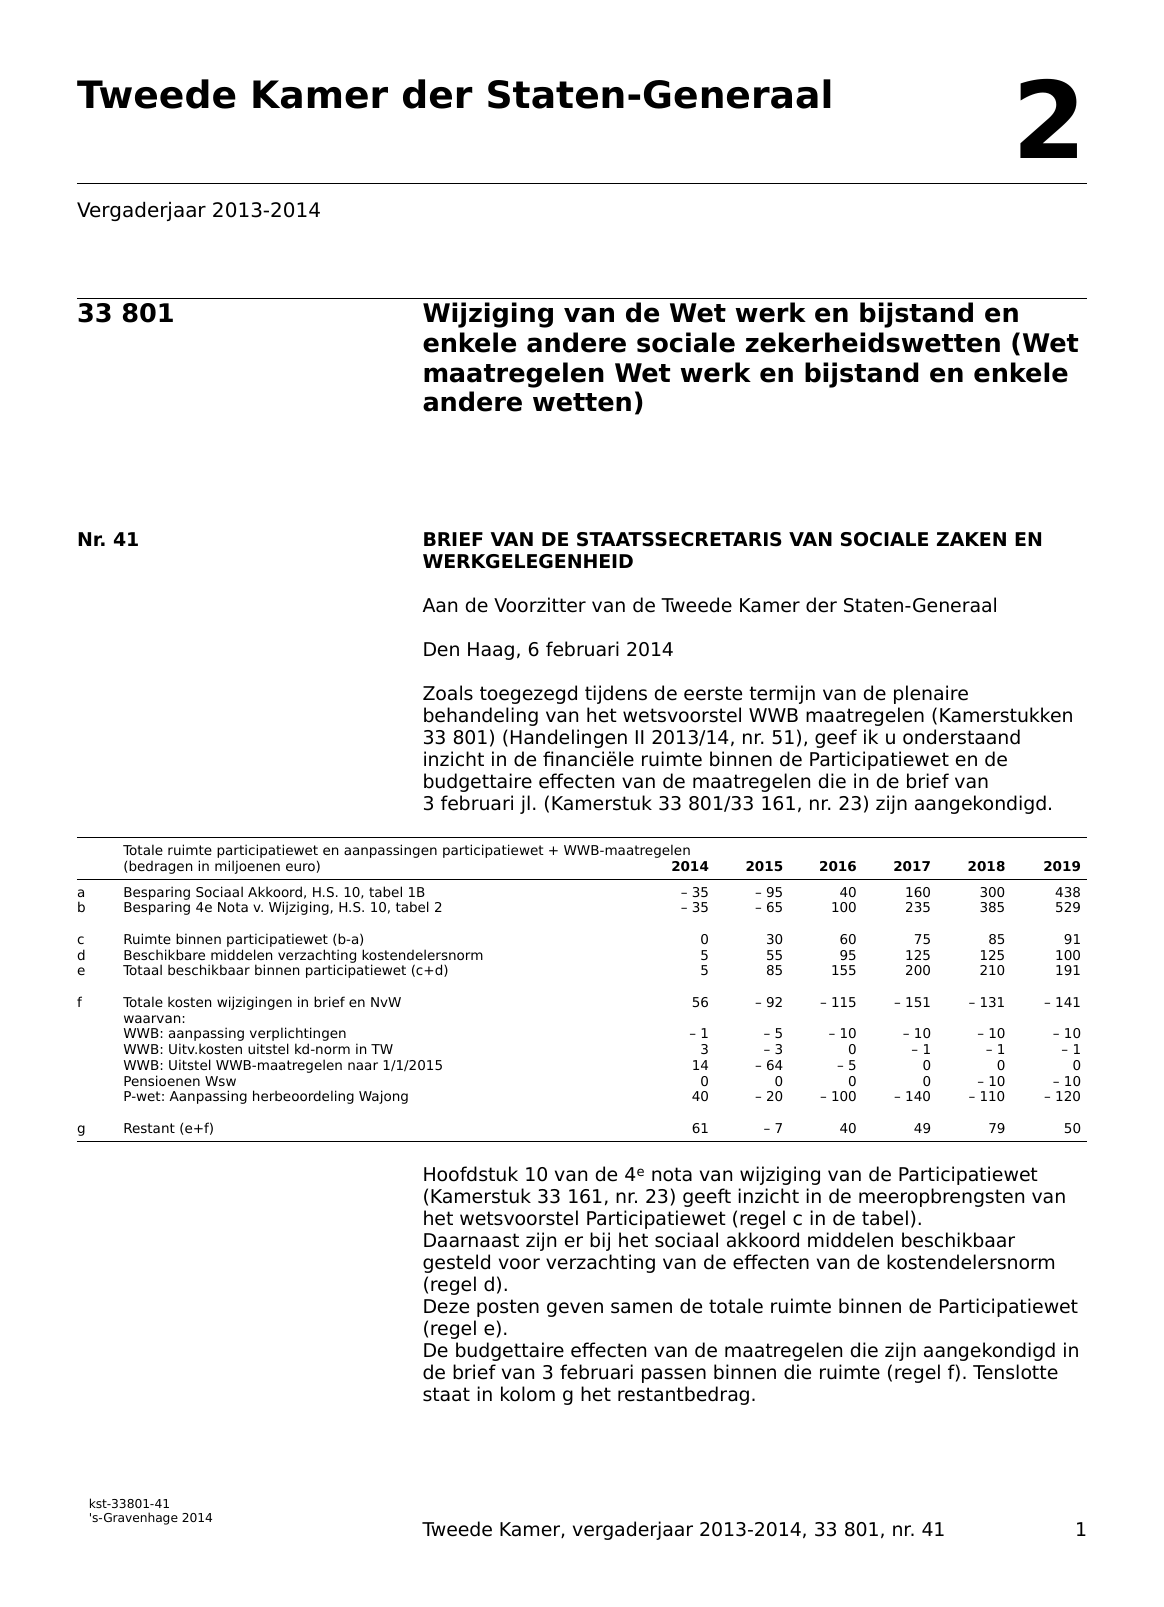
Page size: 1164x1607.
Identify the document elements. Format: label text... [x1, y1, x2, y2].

table_cell 529 [1011, 900, 1087, 916]
table_cell – 7 [715, 1121, 789, 1141]
text Aan de Voorzitter van de Tweede Kamer der Staten-Generaal [422, 595, 1087, 617]
table_cell 2016 [789, 859, 862, 879]
table_cell – 20 [715, 1089, 789, 1105]
table_cell 14 [641, 1058, 714, 1073]
table_cell – 1 [1011, 1042, 1087, 1058]
table_cell – 140 [863, 1089, 937, 1105]
table_cell 0 [789, 1073, 862, 1089]
text De budgettaire effecten van de maatregelen die zijn aangekondigd in de brief van 3 februari passen binnen die ruimte (regel f). Tenslotte staat in kolom g het restantbedrag. [422, 1340, 1087, 1406]
table_cell – 64 [715, 1058, 789, 1073]
table_cell Beschikbare middelen verzachting kostendelersnorm [117, 948, 641, 963]
table_cell [789, 1105, 862, 1121]
table_cell – 35 [641, 900, 714, 916]
table_cell Ruimte binnen participatiewet (b-a) [117, 932, 641, 947]
text Deze posten geven samen de totale ruimte binnen de Participatiewet (regel e). [422, 1296, 1087, 1340]
table_cell 40 [789, 1121, 862, 1141]
table_cell [77, 1058, 117, 1073]
table_cell 0 [789, 1042, 862, 1058]
table_cell – 92 [715, 995, 789, 1010]
table_cell [641, 916, 714, 932]
table_cell 2019 [1011, 859, 1087, 879]
table_cell – 10 [937, 1073, 1011, 1089]
table_cell 0 [641, 932, 714, 947]
table_cell [77, 1073, 117, 1089]
table_cell [77, 1026, 117, 1042]
table_cell [117, 1105, 641, 1121]
table_cell 91 [1011, 932, 1087, 947]
text Den Haag, 6 februari 2014 [422, 639, 1087, 661]
text 's-Gravenhage 2014 [88, 1511, 323, 1525]
table_cell 2014 [641, 859, 714, 879]
table_cell Vergaderjaar 2013-2014 [77, 184, 1087, 298]
table_cell 3 [641, 1042, 714, 1058]
table_cell waarvan: [117, 1010, 641, 1026]
table_cell WWB: Uitv.kosten uitstel kd-norm in TW [117, 1042, 641, 1058]
table_cell 0 [863, 1058, 937, 1073]
table_cell Totaal beschikbaar binnen participatiewet (c+d) [117, 963, 641, 979]
table_cell – 151 [863, 995, 937, 1010]
table_cell [117, 979, 641, 995]
text kst-33801-41 [88, 1497, 323, 1511]
table_cell – 5 [789, 1058, 862, 1073]
table_cell 40 [789, 880, 862, 900]
table_cell – 95 [715, 880, 789, 900]
table_cell – 10 [1011, 1073, 1087, 1089]
table_cell – 10 [937, 1026, 1011, 1042]
table_cell 2018 [937, 859, 1011, 879]
table_cell [937, 916, 1011, 932]
table_cell WWB: aanpassing verplichtingen [117, 1026, 641, 1042]
table_cell 79 [937, 1121, 1011, 1141]
table_cell – 131 [937, 995, 1011, 1010]
table_cell – 1 [641, 1026, 714, 1042]
table_cell – 141 [1011, 995, 1087, 1010]
table_cell [77, 859, 117, 879]
table_cell 100 [1011, 948, 1087, 963]
table_cell [641, 1105, 714, 1121]
table_cell [77, 1105, 117, 1121]
table_cell 50 [1011, 1121, 1087, 1141]
table_cell 5 [641, 948, 714, 963]
table_cell [77, 979, 117, 995]
table_cell [715, 1105, 789, 1121]
table_cell [77, 916, 117, 932]
table_cell 0 [715, 1073, 789, 1089]
table_cell 5 [641, 963, 714, 979]
table_cell 235 [863, 900, 937, 916]
table_cell [789, 916, 862, 932]
table_cell – 120 [1011, 1089, 1087, 1105]
table_cell [715, 979, 789, 995]
table_cell [863, 916, 937, 932]
table_cell – 115 [789, 995, 862, 1010]
table_cell 95 [789, 948, 862, 963]
table_cell 210 [937, 963, 1011, 979]
table_cell b [77, 900, 117, 916]
table_cell 0 [937, 1058, 1011, 1073]
table_cell Besparing Sociaal Akkoord, H.S. 10, tabel 1B [117, 880, 641, 900]
table_cell 100 [789, 900, 862, 916]
text Zoals toegezegd tijdens de eerste termijn van de plenaire behandeling van het wetsvoorstel WWB maatregelen (Kamerstukken 33 801) (Handelingen II 2013/14, nr. 51), geef ik u onderstaand inzicht in de financiële ruimte binnen de Participatiewet en de budgettaire effecten van de maatregelen die in de brief van 3 februari jl. (Kamerstuk 33 801/33 161, nr. 23) zijn aangekondigd. [422, 683, 1087, 815]
table_cell [117, 916, 641, 932]
table_cell 75 [863, 932, 937, 947]
table_cell [641, 1010, 714, 1026]
table_cell – 3 [715, 1042, 789, 1058]
table_cell – 35 [641, 880, 714, 900]
table_header Tweede Kamer der Staten-Generaal [77, 59, 886, 183]
table_cell – 1 [937, 1042, 1011, 1058]
table_cell [77, 1010, 117, 1026]
table_cell [1011, 1010, 1087, 1026]
table_cell [1011, 1105, 1087, 1121]
table_cell 0 [1011, 1058, 1087, 1073]
table_cell 300 [937, 880, 1011, 900]
table_cell d [77, 948, 117, 963]
table_cell 40 [641, 1089, 714, 1105]
table_cell [789, 979, 862, 995]
table_cell – 110 [937, 1089, 1011, 1105]
table_cell 0 [641, 1073, 714, 1089]
table_cell Besparing 4e Nota v. Wijziging, H.S. 10, tabel 2 [117, 900, 641, 916]
table_cell Restant (e+f) [117, 1121, 641, 1141]
table_cell 2017 [863, 859, 937, 879]
table_cell – 1 [863, 1042, 937, 1058]
table_cell 49 [863, 1121, 937, 1141]
table_cell 155 [789, 963, 862, 979]
table_cell 30 [715, 932, 789, 947]
table_cell [1011, 979, 1087, 995]
table_cell 438 [1011, 880, 1087, 900]
table_cell f [77, 995, 117, 1010]
table_cell P-wet: Aanpassing herbeoordeling Wajong [117, 1089, 641, 1105]
table_cell 160 [863, 880, 937, 900]
table_cell – 100 [789, 1089, 862, 1105]
subtitle Nr. 41 BRIEF VAN DE STAATSSECRETARIS VAN SOCIALE ZAKEN EN WERKGELEGENHEID [77, 529, 1087, 573]
table_cell [715, 1010, 789, 1026]
table_cell 191 [1011, 963, 1087, 979]
table_cell 56 [641, 995, 714, 1010]
table_cell [863, 979, 937, 995]
table_cell g [77, 1121, 117, 1141]
text Hoofdstuk 10 van de 4e nota van wijziging van de Participatiewet (Kamerstuk 33 161, nr. 23) geeft inzicht in de meeropbrengsten van het wetsvoorstel Participatiewet (regel c in de tabel). [422, 1164, 1087, 1230]
table_cell [715, 916, 789, 932]
table_cell WWB: Uitstel WWB-maatregelen naar 1/1/2015 [117, 1058, 641, 1073]
table_cell [77, 1042, 117, 1058]
table_cell – 10 [863, 1026, 937, 1042]
table_cell 200 [863, 963, 937, 979]
text Daarnaast zijn er bij het sociaal akkoord middelen beschikbaar gesteld voor verzachting van de effecten van de kostendelersnorm (regel d). [422, 1230, 1087, 1296]
subtitle 33 801 Wijziging van de Wet werk en bijstand en enkele andere sociale zekerheidswetten (Wet maatregelen Wet werk en bijstand en enkele andere wetten) [77, 299, 1087, 418]
table_cell [863, 1105, 937, 1121]
table_cell [1011, 916, 1087, 932]
table_cell [937, 979, 1011, 995]
table_cell 0 [863, 1073, 937, 1089]
table_cell 85 [937, 932, 1011, 947]
table_cell e [77, 963, 117, 979]
table_cell 85 [715, 963, 789, 979]
table_cell – 65 [715, 900, 789, 916]
table_cell c [77, 932, 117, 947]
table_cell [789, 1010, 862, 1026]
table_cell [641, 979, 714, 995]
table_cell Pensioenen Wsw [117, 1073, 641, 1089]
table_cell a [77, 880, 117, 900]
table_cell [937, 1105, 1011, 1121]
table_cell 61 [641, 1121, 714, 1141]
table_header [77, 838, 117, 858]
table_cell [863, 1010, 937, 1026]
table_cell 2015 [715, 859, 789, 879]
table_cell [77, 1089, 117, 1105]
table_cell (bedragen in miljoenen euro) [117, 859, 641, 879]
table_cell 385 [937, 900, 1011, 916]
table_header 2 [886, 59, 1087, 183]
table_cell – 5 [715, 1026, 789, 1042]
table_cell – 10 [789, 1026, 862, 1042]
table_cell 60 [789, 932, 862, 947]
table_cell – 10 [1011, 1026, 1087, 1042]
table_cell Totale kosten wijzigingen in brief en NvW [117, 995, 641, 1010]
table_cell [937, 1010, 1011, 1026]
table_cell 125 [937, 948, 1011, 963]
table_cell 125 [863, 948, 937, 963]
table_cell 55 [715, 948, 789, 963]
table_header Totale ruimte participatiewet en aanpassingen participatiewet + WWB-maatregelen [117, 838, 1087, 858]
